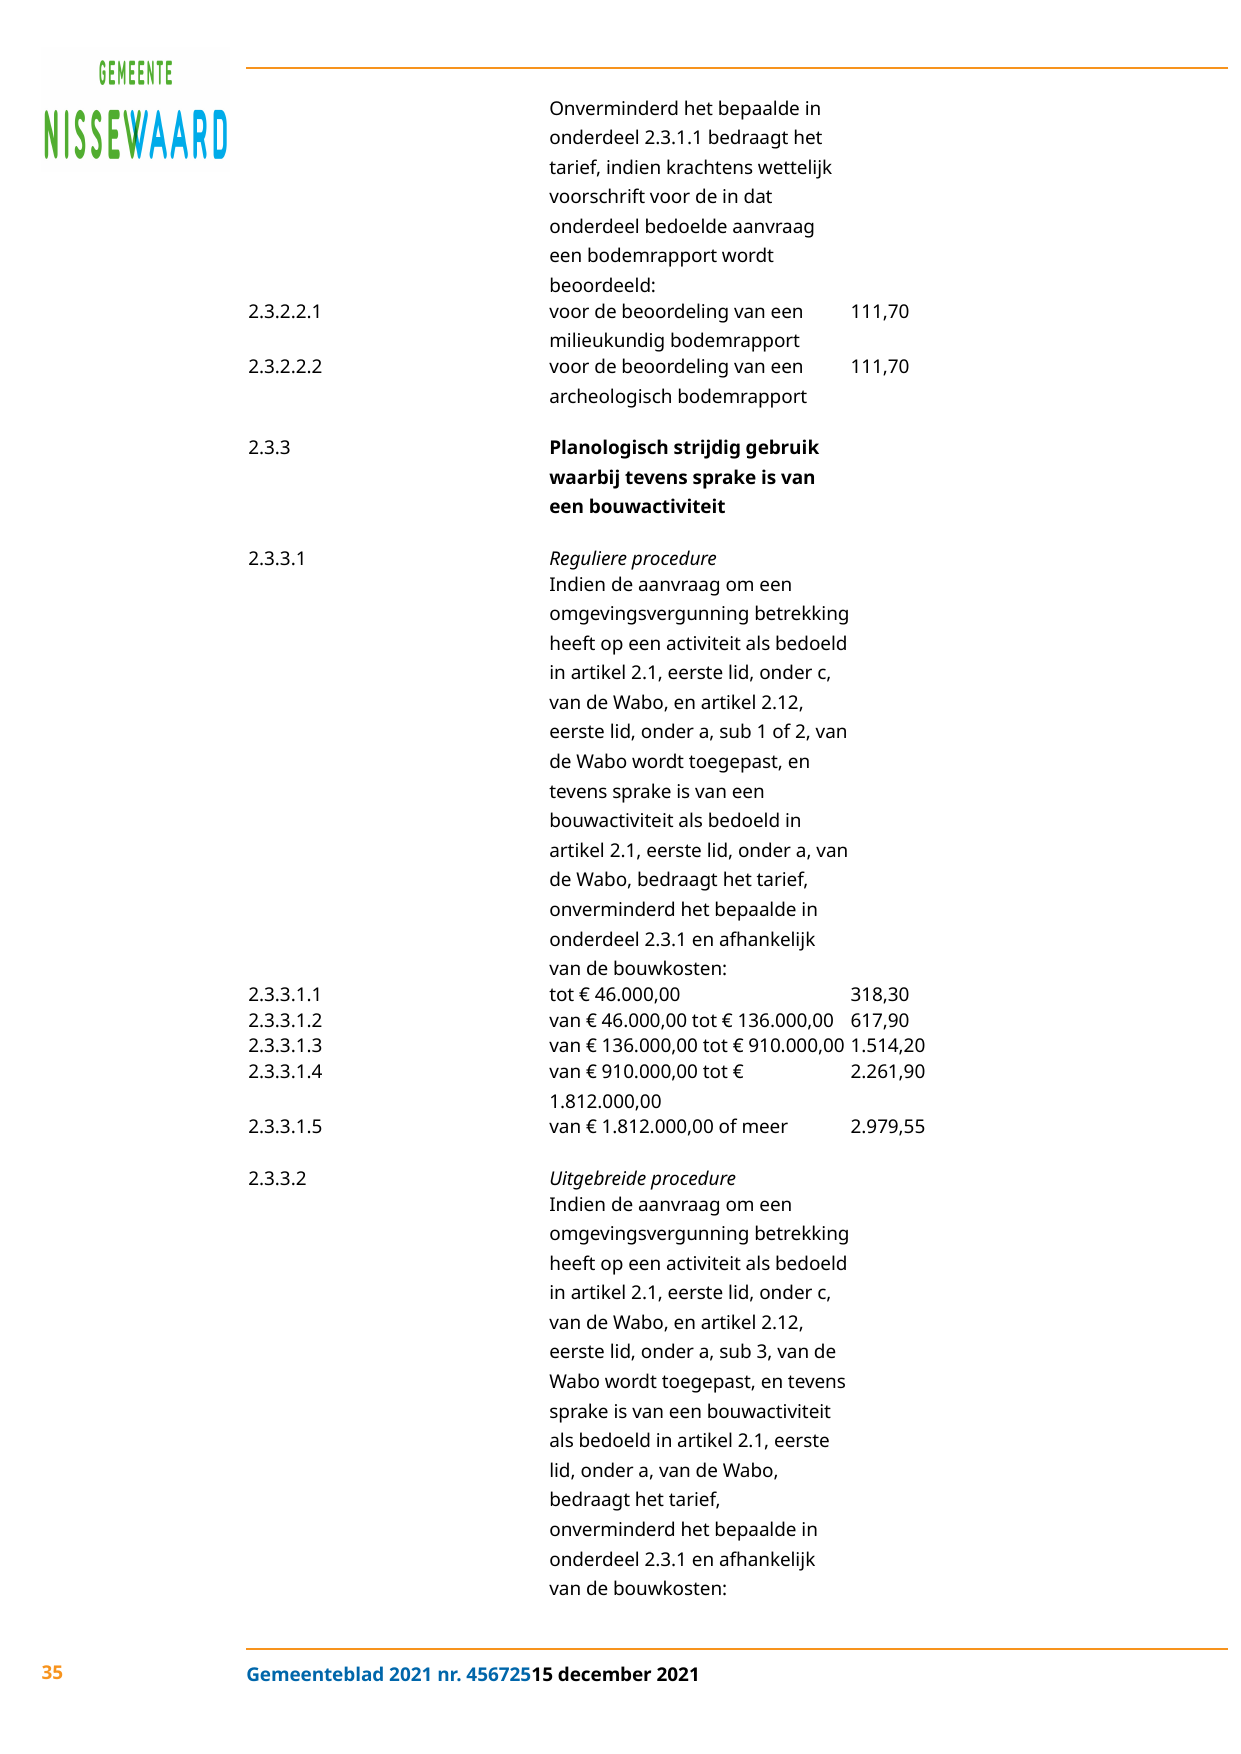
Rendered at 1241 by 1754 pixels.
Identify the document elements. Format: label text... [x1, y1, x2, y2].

table_cell [549, 519, 850, 545]
table_cell 617,90 [850, 1007, 1152, 1032]
table_cell 2.261,90 [850, 1058, 1152, 1113]
table_cell [248, 1191, 549, 1601]
table_cell van € 136.000,00 tot € 910.000,00 [549, 1033, 850, 1058]
table_cell 2.3.3.1.4 [248, 1058, 549, 1113]
table_cell 2.3.3.1.3 [248, 1033, 549, 1058]
table_cell van € 46.000,00 tot € 136.000,00 [549, 1007, 850, 1032]
table_cell [549, 1139, 850, 1165]
table_cell [549, 409, 850, 434]
table_cell Indien de aanvraag om een omgevingsvergunning betrekking heeft op een activiteit als bedoeld in artikel 2.1, eerste lid, onder c, van de Wabo, en artikel 2.12, eerste lid, onder a, sub 3, van de Wabo wordt toegepast, en tevens sprake is van een bouwactiviteit als bedoeld in artikel 2.1, eerste lid, onder a, van de Wabo, bedraagt het tarief, onverminderd het bepaalde in onderdeel 2.3.1 en afhankelijk van de bouwkosten: [549, 1191, 850, 1601]
table_cell [850, 1139, 1152, 1165]
table_cell [850, 519, 1152, 545]
table_cell voor de beoordeling van een milieukundig bodemrapport [549, 298, 850, 353]
table_cell 111,70 [850, 353, 1152, 409]
table_cell 2.3.3.1 [248, 545, 549, 571]
table_cell [850, 95, 1152, 298]
table_cell [248, 519, 549, 545]
picture [41, 47, 231, 172]
table_cell 2.3.3 [248, 434, 549, 519]
table_cell Planologisch strijdig gebruik waarbij tevens sprake is van een bouwactiviteit [549, 434, 850, 519]
table_cell 2.3.2.2.2 [248, 353, 549, 409]
table_cell [850, 409, 1152, 434]
table_cell 2.979,55 [850, 1114, 1152, 1139]
table_cell voor de beoordeling van een archeologisch bodemrapport [549, 353, 850, 409]
table_cell 2.3.3.1.2 [248, 1007, 549, 1032]
table_cell 2.3.3.1.5 [248, 1114, 549, 1139]
table_cell van € 1.812.000,00 of meer [549, 1114, 850, 1139]
table_cell tot € 46.000,00 [549, 981, 850, 1007]
table_cell 111,70 [850, 298, 1152, 353]
table_cell [850, 1191, 1152, 1601]
table_cell Reguliere procedure [549, 545, 850, 571]
table_cell Indien de aanvraag om een omgevingsvergunning betrekking heeft op een activiteit als bedoeld in artikel 2.1, eerste lid, onder c, van de Wabo, en artikel 2.12, eerste lid, onder a, sub 1 of 2, van de Wabo wordt toegepast, en tevens sprake is van een bouwactiviteit als bedoeld in artikel 2.1, eerste lid, onder a, van de Wabo, bedraagt het tarief, onverminderd het bepaalde in onderdeel 2.3.1 en afhankelijk van de bouwkosten: [549, 571, 850, 981]
table_cell [850, 434, 1152, 519]
table_cell [850, 1165, 1152, 1191]
table_cell [248, 95, 549, 298]
table_cell 318,30 [850, 981, 1152, 1007]
table_cell [850, 571, 1152, 981]
table_cell 2.3.3.2 [248, 1165, 549, 1191]
table_cell [248, 571, 549, 981]
table_cell 1.514,20 [850, 1033, 1152, 1058]
table_cell Onverminderd het bepaalde in onderdeel 2.3.1.1 bedraagt het tarief, indien krachtens wettelijk voorschrift voor de in dat onderdeel bedoelde aanvraag een bodemrapport wordt beoordeeld: [549, 95, 850, 298]
table_cell 2.3.2.2.1 [248, 298, 549, 353]
table_cell [248, 409, 549, 434]
table_cell Uitgebreide procedure [549, 1165, 850, 1191]
table_cell van € 910.000,00 tot € 1.812.000,00 [549, 1058, 850, 1113]
table_cell 2.3.3.1.1 [248, 981, 549, 1007]
table_cell [248, 1139, 549, 1165]
table_cell [850, 545, 1152, 571]
